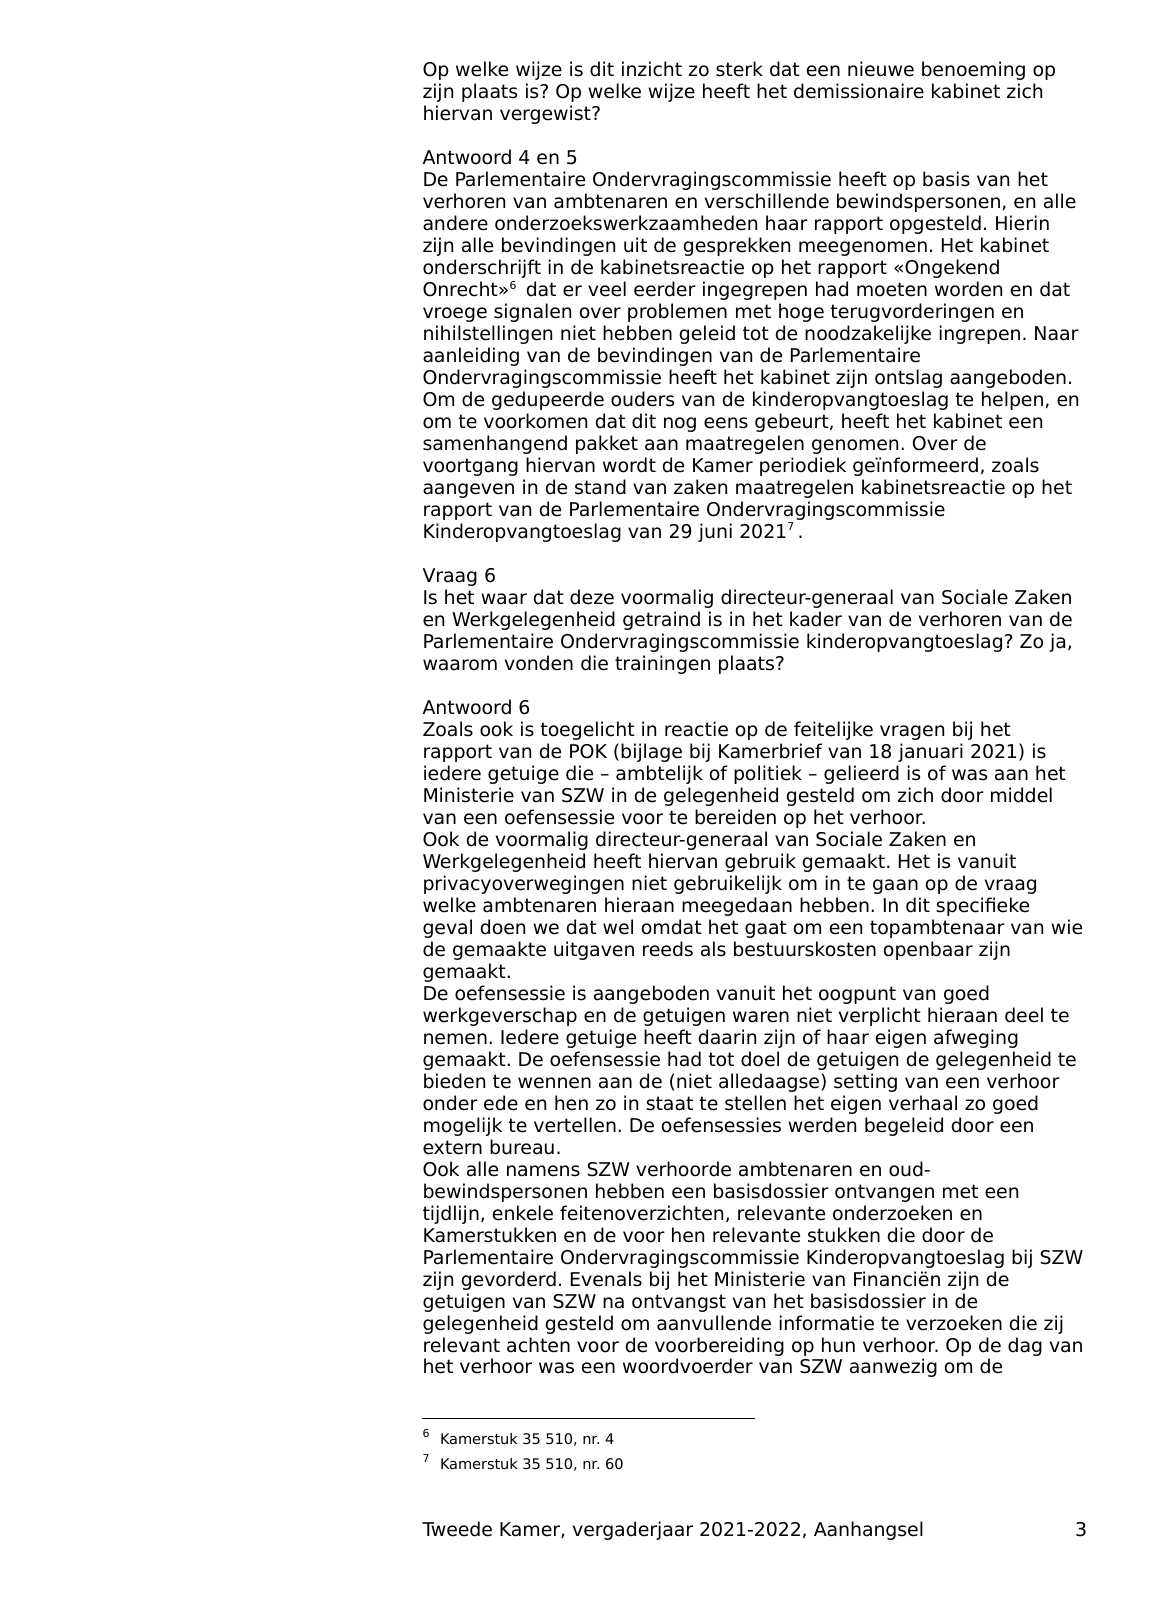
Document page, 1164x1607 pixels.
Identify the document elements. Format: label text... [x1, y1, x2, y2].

text Op welke wijze is dit inzicht zo sterk dat een nieuwe benoeming op zijn plaats is? Op welke wijze heeft het demissionaire kabinet zich hiervan vergewist? [422, 59, 1087, 125]
text Kamerstuk 35 510, nr. 60 [422, 1452, 1087, 1474]
text Ook de voormalig directeur-generaal van Sociale Zaken en Werkgelegenheid heeft hiervan gebruik gemaakt. Het is vanuit privacyoverwegingen niet gebruikelijk om in te gaan op de vraag welke ambtenaren hieraan meegedaan hebben. In dit specifieke geval doen we dat wel omdat het gaat om een topambtenaar van wie de gemaakte uitgaven reeds als bestuurskosten openbaar zijn gemaakt. [422, 829, 1087, 983]
text Vraag 6 [422, 565, 1087, 587]
text Is het waar dat deze voormalig directeur-generaal van Sociale Zaken en Werkgelegenheid getraind is in het kader van de verhoren van de Parlementaire Ondervragingscommissie kinderopvangtoeslag? Zo ja, waarom vonden die trainingen plaats? [422, 587, 1087, 675]
text De Parlementaire Ondervragingscommissie heeft op basis van het verhoren van ambtenaren en verschillende bewindspersonen, en alle andere onderzoekswerkzaamheden haar rapport opgesteld. Hierin zijn alle bevindingen uit de gesprekken meegenomen. Het kabinet onderschrijft in de kabinetsreactie op het rapport «Ongekend Onrecht» dat er veel eerder ingegrepen had moeten worden en dat vroege signalen over problemen met hoge terugvorderingen en nihilstellingen niet hebben geleid tot de noodzakelijke ingrepen. Naar aanleiding van de bevindingen van de Parlementaire Ondervragingscommissie heeft het kabinet zijn ontslag aangeboden. [422, 169, 1087, 389]
text Antwoord 6 [422, 697, 1087, 719]
text Ook alle namens SZW verhoorde ambtenaren en oud-bewindspersonen hebben een basisdossier ontvangen met een tijdlijn, enkele feitenoverzichten, relevante onderzoeken en Kamerstukken en de voor hen relevante stukken die door de Parlementaire Ondervragingscommissie Kinderopvangtoeslag bij SZW zijn gevorderd. Evenals bij het Ministerie van Financiën zijn de getuigen van SZW na ontvangst van het basisdossier in de gelegenheid gesteld om aanvullende informatie te verzoeken die zij relevant achten voor de voorbereiding op hun verhoor. Op de dag van het verhoor was een woordvoerder van SZW aanwezig om de [422, 1159, 1087, 1378]
text Om de gedupeerde ouders van de kinderopvangtoeslag te helpen, en om te voorkomen dat dit nog eens gebeurt, heeft het kabinet een samenhangend pakket aan maatregelen genomen. Over de voortgang hiervan wordt de Kamer periodiek geïnformeerd, zoals aangeven in de stand van zaken maatregelen kabinetsreactie op het rapport van de Parlementaire Ondervragingscommissie Kinderopvangtoeslag van 29 juni 2021. [422, 389, 1087, 543]
text Antwoord 4 en 5 [422, 147, 1087, 169]
text De oefensessie is aangeboden vanuit het oogpunt van goed werkgeverschap en de getuigen waren niet verplicht hieraan deel te nemen. Iedere getuige heeft daarin zijn of haar eigen afweging gemaakt. De oefensessie had tot doel de getuigen de gelegenheid te bieden te wennen aan de (niet alledaagse) setting van een verhoor onder ede en hen zo in staat te stellen het eigen verhaal zo goed mogelijk te vertellen. De oefensessies werden begeleid door een extern bureau. [422, 983, 1087, 1159]
text Zoals ook is toegelicht in reactie op de feitelijke vragen bij het rapport van de POK (bijlage bij Kamerbrief van 18 januari 2021) is iedere getuige die – ambtelijk of politiek – gelieerd is of was aan het Ministerie van SZW in de gelegenheid gesteld om zich door middel van een oefensessie voor te bereiden op het verhoor. [422, 719, 1087, 829]
text Kamerstuk 35 510, nr. 4 [422, 1427, 1087, 1449]
